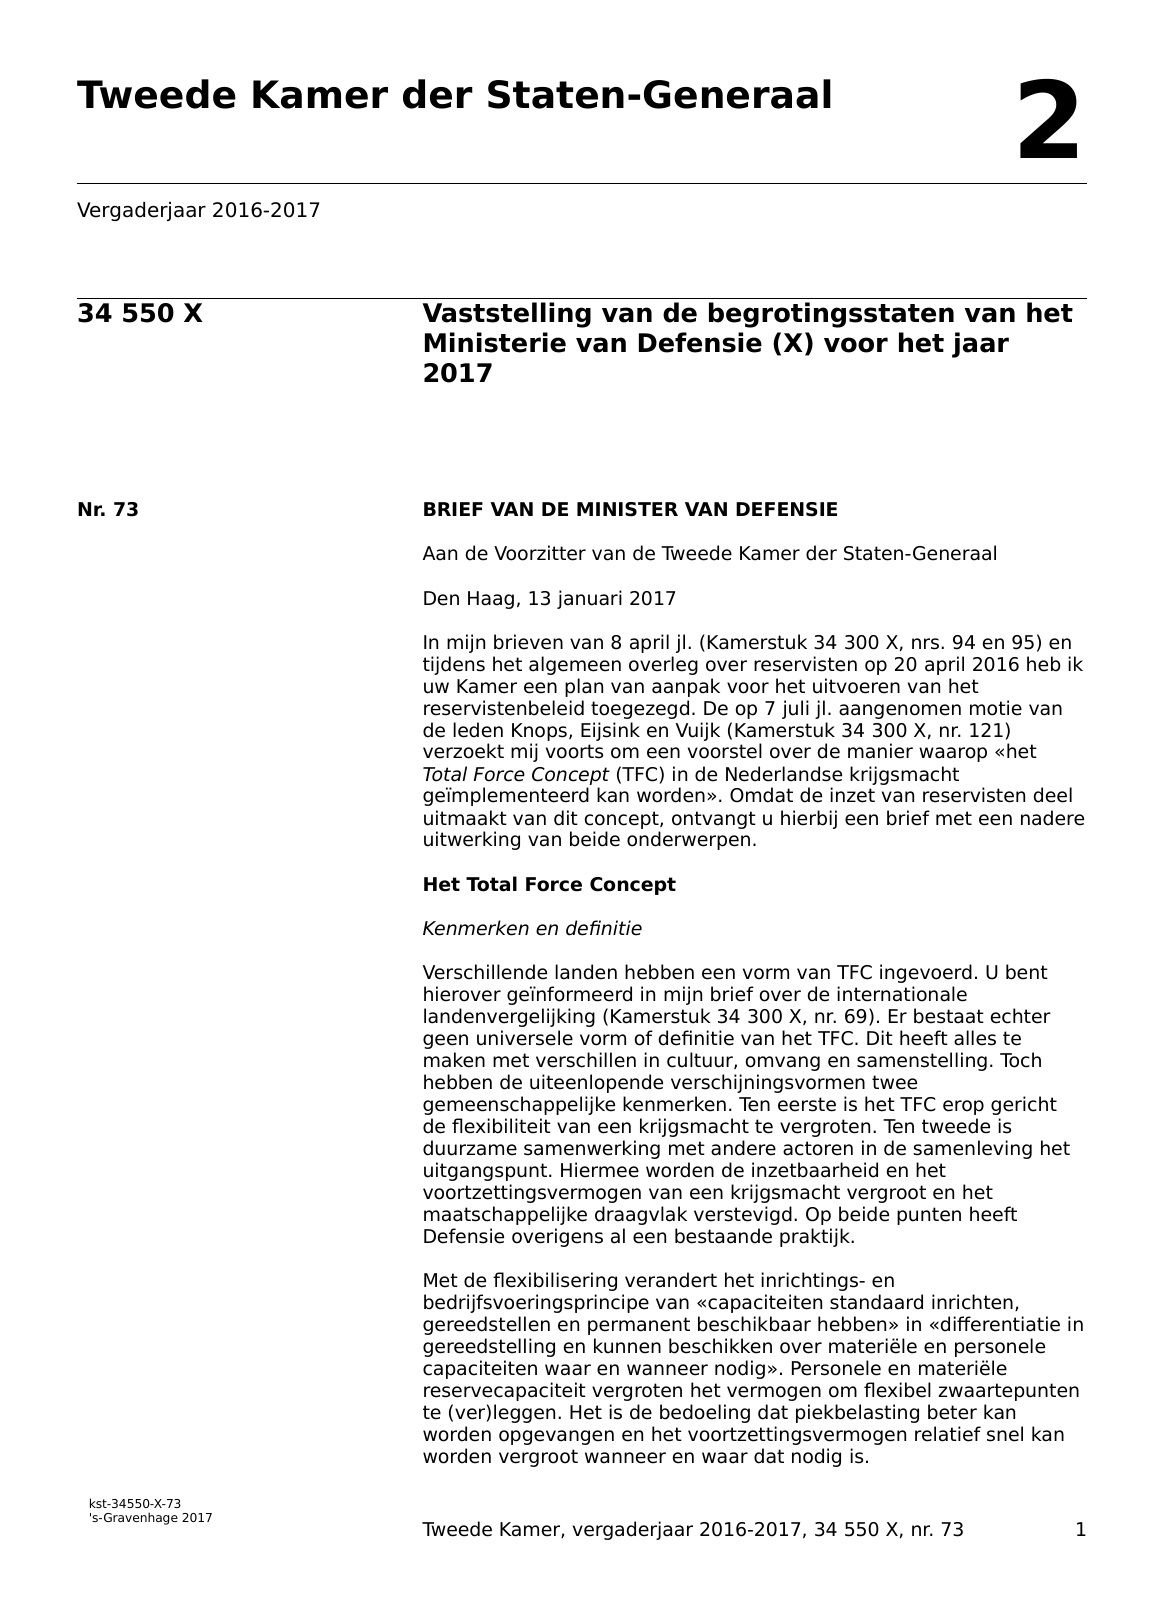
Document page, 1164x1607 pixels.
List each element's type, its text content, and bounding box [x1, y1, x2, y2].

text Aan de Voorzitter van de Tweede Kamer der Staten-Generaal [422, 543, 1087, 565]
text 's-Gravenhage 2017 [88, 1511, 323, 1525]
text In mijn brieven van 8 april jl. (Kamerstuk 34 300 X, nrs. 94 en 95) en tijdens het algemeen overleg over reservisten op 20 april 2016 heb ik uw Kamer een plan van aanpak voor het uitvoeren van het reservistenbeleid toegezegd. De op 7 juli jl. aangenomen motie van de leden Knops, Eijsink en Vuijk (Kamerstuk 34 300 X, nr. 121) verzoekt mij voorts om een voorstel over de manier waarop «het Total Force Concept (TFC) in de Nederlandse krijgsmacht geïmplementeerd kan worden». Omdat de inzet van reservisten deel uitmaakt van dit concept, ontvangt u hierbij een brief met een nadere uitwerking van beide onderwerpen. [422, 632, 1087, 851]
table_cell Vergaderjaar 2016-2017 [77, 184, 1087, 298]
subtitle Nr. 73 BRIEF VAN DE MINISTER VAN DEFENSIE [77, 499, 1087, 521]
text Den Haag, 13 januari 2017 [422, 587, 1087, 609]
table_header 2 [886, 59, 1087, 183]
text Met de flexibilisering verandert het inrichtings- en bedrijfsvoeringsprincipe van «capaciteiten standaard inrichten, gereedstellen en permanent beschikbaar hebben» in «differentiatie in gereedstelling en kunnen beschikken over materiële en personele capaciteiten waar en wanneer nodig». Personele en materiële reservecapaciteit vergroten het vermogen om flexibel zwaartepunten te (ver)leggen. Het is de bedoeling dat piekbelasting beter kan worden opgevangen en het voortzettingsvermogen relatief snel kan worden vergroot wanneer en waar dat nodig is. [422, 1270, 1087, 1468]
text kst-34550-X-73 [88, 1497, 323, 1511]
table_header Tweede Kamer der Staten-Generaal [77, 59, 886, 183]
subtitle 34 550 X Vaststelling van de begrotingsstaten van het Ministerie van Defensie (X) voor het jaar 2017 [77, 299, 1087, 388]
text Verschillende landen hebben een vorm van TFC ingevoerd. U bent hierover geïnformeerd in mijn brief over de internationale landenvergelijking (Kamerstuk 34 300 X, nr. 69). Er bestaat echter geen universele vorm of definitie van het TFC. Dit heeft alles te maken met verschillen in cultuur, omvang en samenstelling. Toch hebben de uiteenlopende verschijningsvormen twee gemeenschappelijke kenmerken. Ten eerste is het TFC erop gericht de flexibiliteit van een krijgsmacht te vergroten. Ten tweede is duurzame samenwerking met andere actoren in de samenleving het uitgangspunt. Hiermee worden de inzetbaarheid en het voortzettingsvermogen van een krijgsmacht vergroot en het maatschappelijke draagvlak verstevigd. Op beide punten heeft Defensie overigens al een bestaande praktijk. [422, 962, 1087, 1248]
subtitle Het Total Force Concept [422, 873, 1087, 896]
subtitle Kenmerken en definitie [422, 918, 1087, 940]
